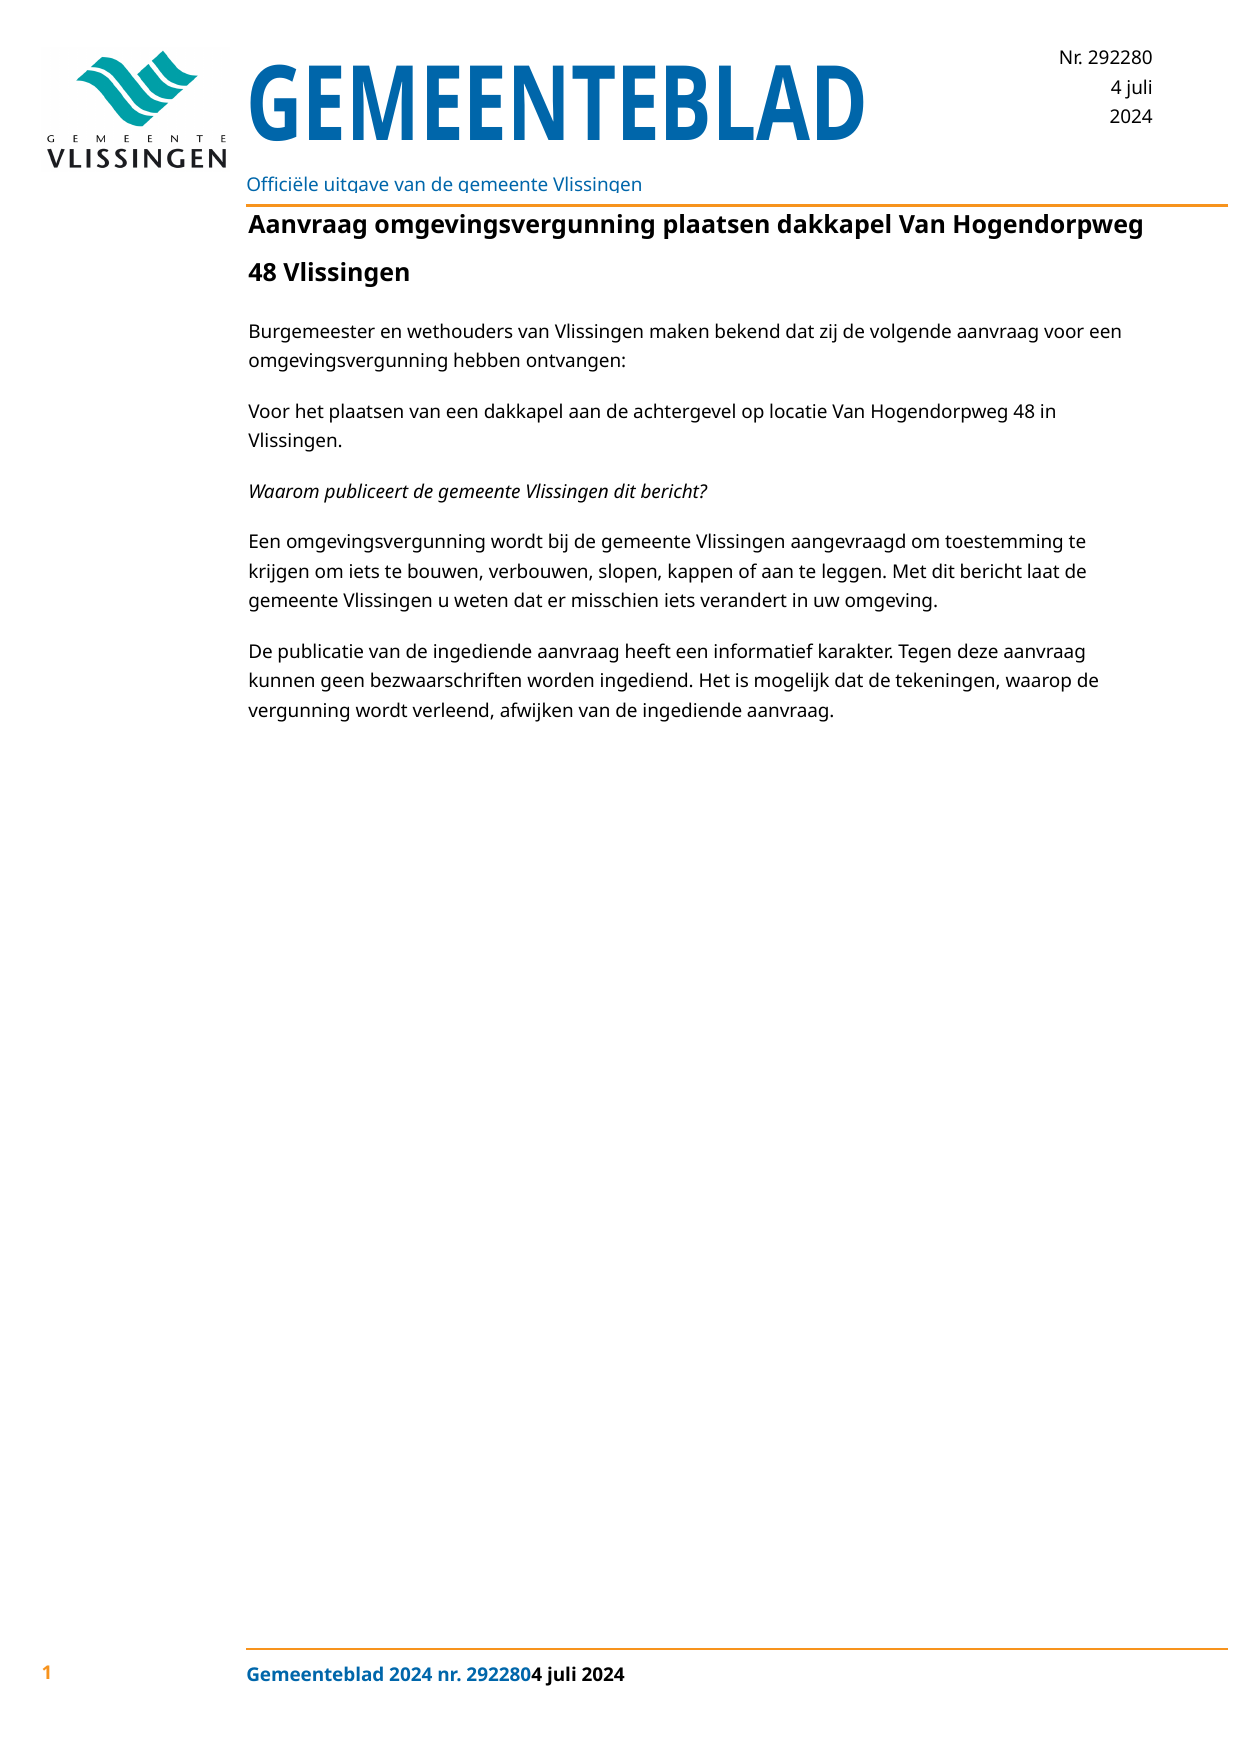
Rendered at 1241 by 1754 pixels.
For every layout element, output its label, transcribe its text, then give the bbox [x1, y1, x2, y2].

text Voor het plaatsen van een dakkapel aan de achtergevel op locatie Van Hogendorpweg 48 in Vlissingen. [248, 398, 1152, 453]
text Aanvraag omgevingsvergunning plaatsen dakkapel Van Hogendorpweg 48 Vlissingen [248, 207, 1152, 288]
text De publicatie van de ingediende aanvraag heeft een informatief karakter. Tegen deze aanvraag kunnen geen bezwaarschriften worden ingediend. Het is mogelijk dat de tekeningen, waarop de vergunning wordt verleend, afwijken van de ingediende aanvraag. [248, 638, 1152, 723]
text Een omgevingsvergunning wordt bij de gemeente Vlissingen aangevraagd om toestemming te krijgen om iets te bouwen, verbouwen, slopen, kappen of aan te leggen. Met dit bericht laat de gemeente Vlissingen u weten dat er misschien iets verandert in uw omgeving. [248, 528, 1152, 613]
text Burgemeester en wethouders van Vlissingen maken bekend dat zij de volgende aanvraag voor een omgevingsvergunning hebben ontvangen: [248, 318, 1152, 373]
picture [41, 47, 231, 172]
text Waarom publiceert de gemeente Vlissingen dit bericht? [248, 478, 1152, 504]
